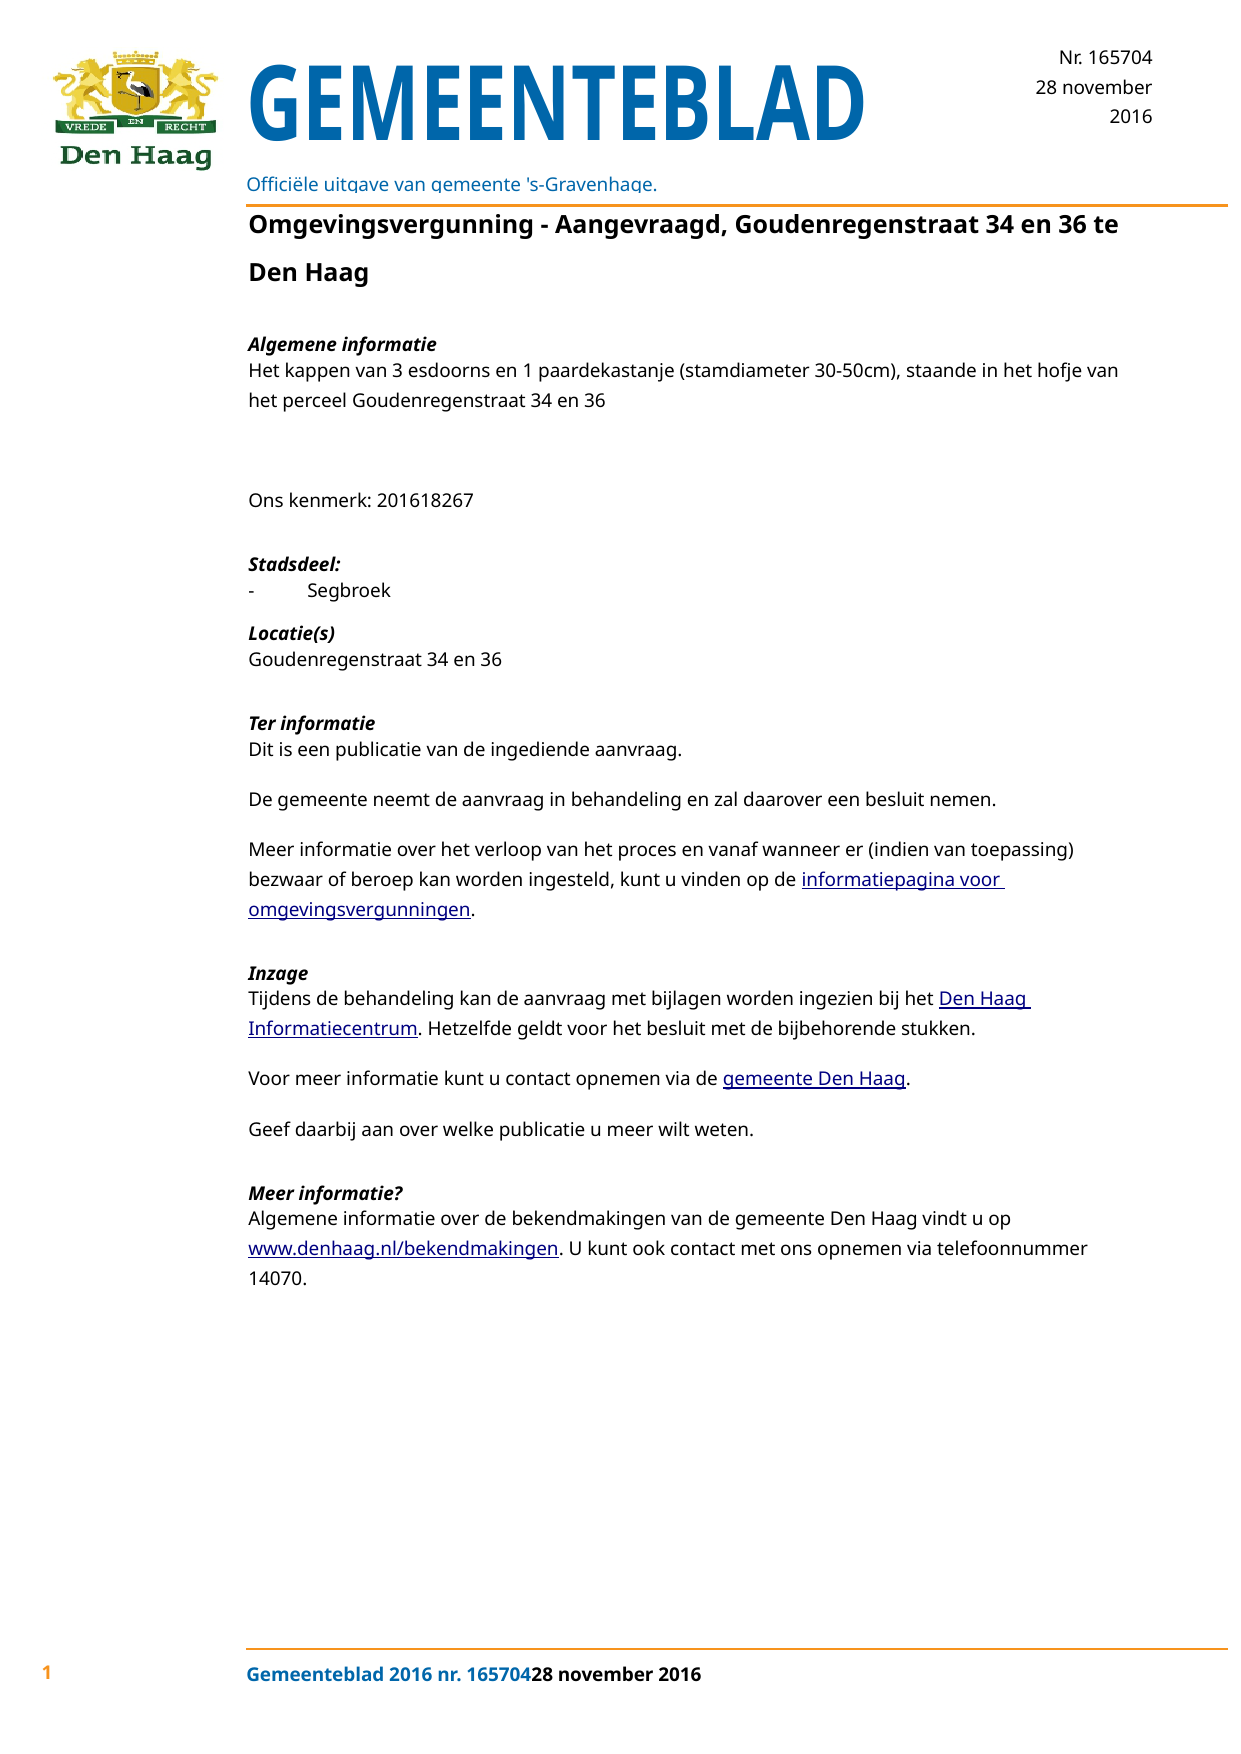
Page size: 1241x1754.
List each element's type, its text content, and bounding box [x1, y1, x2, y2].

text Ter informatie [248, 710, 1152, 736]
text Algemene informatie over de bekendmakingen van de gemeente Den Haag vindt u op www.denhaag.nl/bekendmakingen. U kunt ook contact met ons opnemen via telefoonnummer 14070. [248, 1206, 1152, 1291]
text Het kappen van 3 esdoorns en 1 paardekastanje (stamdiameter 30-50cm), staande in het hofje van het perceel Goudenregenstraat 34 en 36 [248, 357, 1152, 412]
text Omgevingsvergunning - Aangevraagd, Goudenregenstraat 34 en 36 te Den Haag [248, 207, 1152, 288]
text Geef daarbij aan over welke publicatie u meer wilt weten. [248, 1116, 1152, 1142]
text Ons kenmerk: 201618267 [248, 488, 1152, 513]
text Dit is een publicatie van de ingediende aanvraag. [248, 736, 1152, 762]
text De gemeente neemt de aanvraag in behandeling en zal daarover een besluit nemen. [248, 786, 1152, 812]
text Meer informatie? [248, 1180, 1152, 1206]
text Voor meer informatie kunt u contact opnemen via de gemeente Den Haag. [248, 1066, 1152, 1091]
text Tijdens de behandeling kan de aanvraag met bijlagen worden ingezien bij het Den Haag Informatiecentrum. Hetzelfde geldt voor het besluit met de bijbehorende stukken. [248, 986, 1152, 1041]
list Segbroek [248, 577, 1152, 603]
text Meer informatie over het verloop van het proces en vanaf wanneer er (indien van toepassing) bezwaar of beroep kan worden ingesteld, kunt u vinden op de informatiepagina voor omgevingsvergunningen. [248, 837, 1152, 922]
text Goudenregenstraat 34 en 36 [248, 646, 1152, 672]
text Locatie(s) [248, 620, 1152, 646]
text Algemene informatie [248, 331, 1152, 357]
picture [41, 47, 231, 172]
text Stadsdeel: [248, 552, 1152, 577]
text Inzage [248, 960, 1152, 986]
